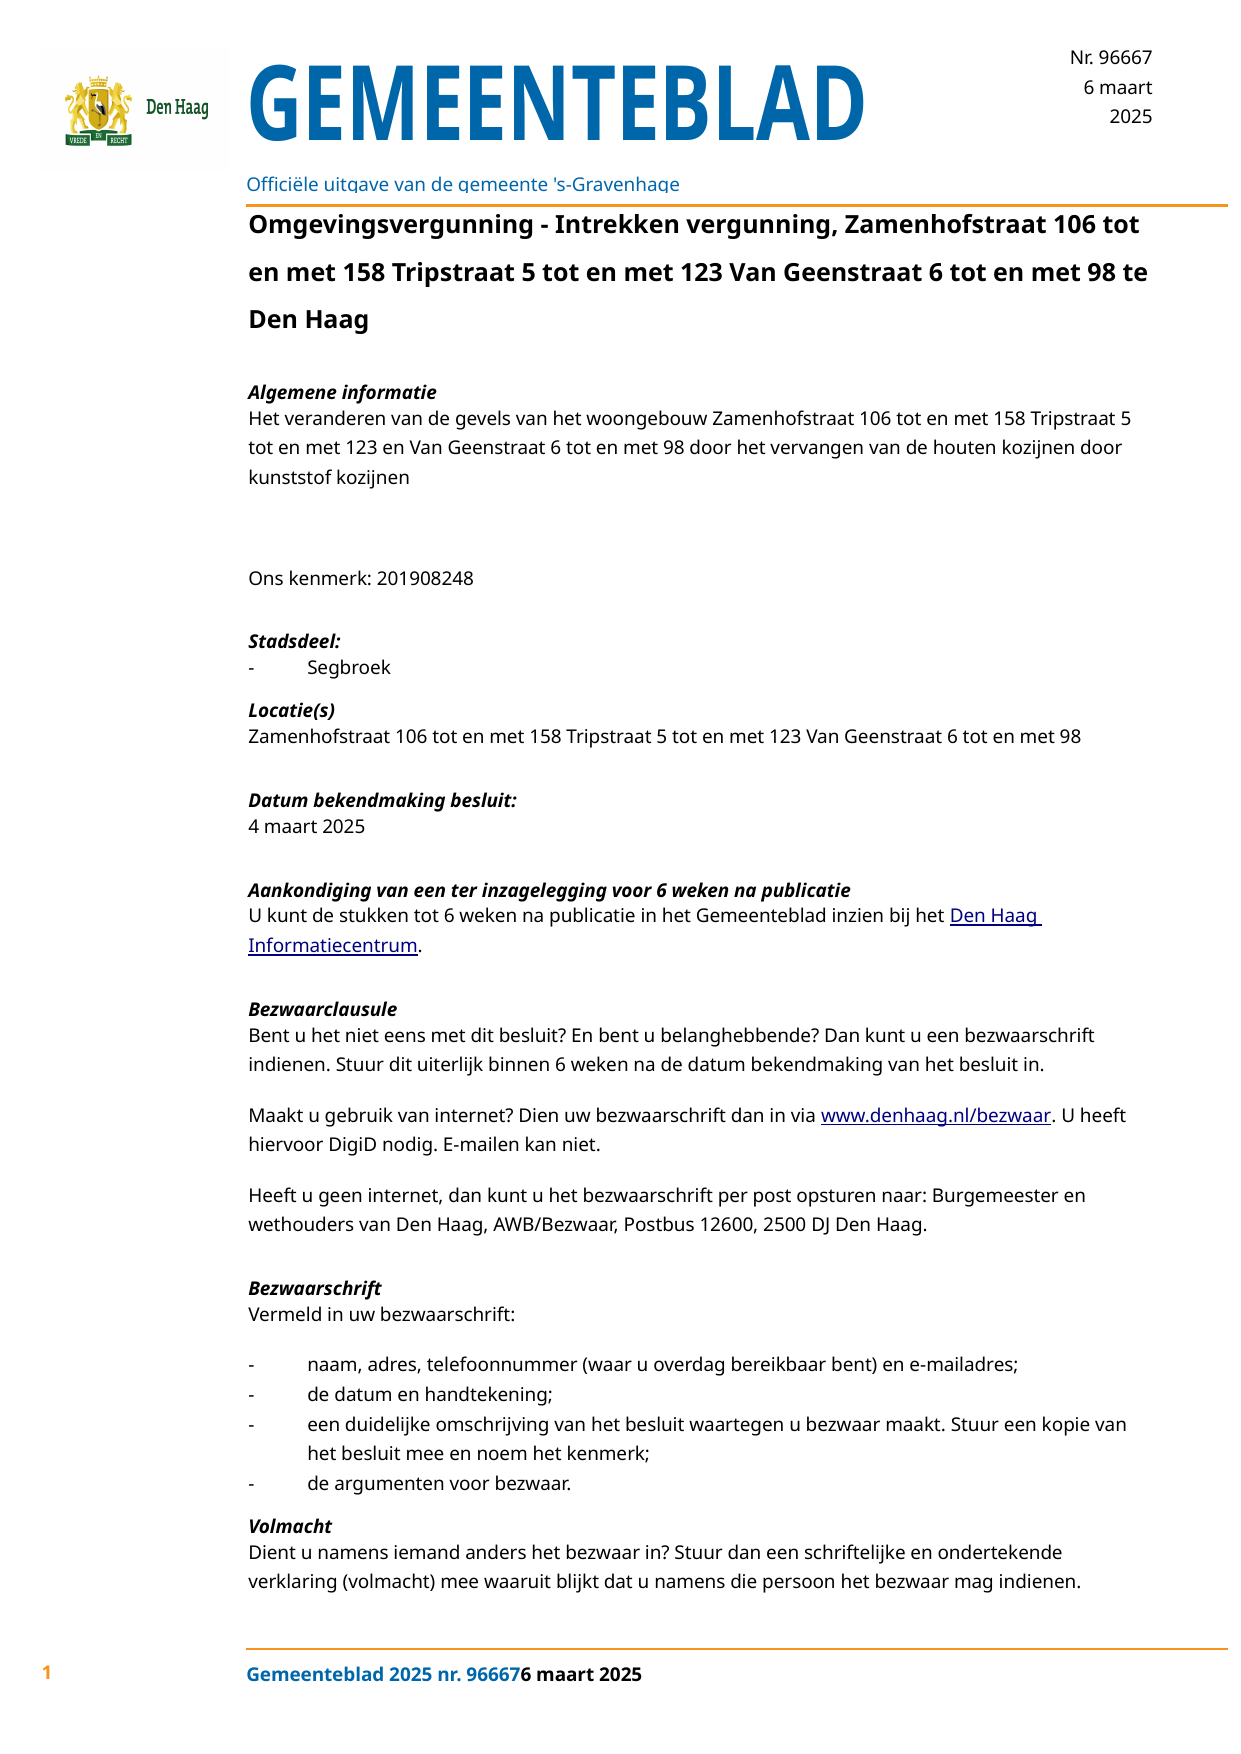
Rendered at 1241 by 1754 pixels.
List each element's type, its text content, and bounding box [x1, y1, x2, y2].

text Bezwaarclausule [248, 996, 1152, 1022]
text Locatie(s) [248, 698, 1152, 723]
text Aankondiging van een ter inzagelegging voor 6 weken na publicatie [248, 877, 1152, 903]
text Vermeld in uw bezwaarschrift: [248, 1301, 1152, 1327]
text Dient u namens iemand anders het bezwaar in? Stuur dan een schriftelijke en ondertekende verklaring (volmacht) mee waaruit blijkt dat u namens die persoon het bezwaar mag indienen. [248, 1539, 1152, 1594]
list de argumenten voor bezwaar. [248, 1470, 1152, 1496]
text Maakt u gebruik van internet? Dien uw bezwaarschrift dan in via www.denhaag.nl/bezwaar. U heeft hiervoor DigiD nodig. E-mailen kan niet. [248, 1102, 1152, 1157]
list naam, adres, telefoonnummer (waar u overdag bereikbaar bent) en e-mailadres; [248, 1352, 1152, 1377]
text Volmacht [248, 1513, 1152, 1539]
text Ons kenmerk: 201908248 [248, 565, 1152, 591]
text Het veranderen van de gevels van het woongebouw Zamenhofstraat 106 tot en met 158 Tripstraat 5 tot en met 123 en Van Geenstraat 6 tot en met 98 door het vervangen van de houten kozijnen door kunststof kozijnen [248, 405, 1152, 490]
text Algemene informatie [248, 379, 1152, 405]
text Zamenhofstraat 106 tot en met 158 Tripstraat 5 tot en met 123 Van Geenstraat 6 tot en met 98 [248, 723, 1152, 749]
text Bezwaarschrift [248, 1276, 1152, 1301]
list Segbroek [248, 654, 1152, 680]
text Heeft u geen internet, dan kunt u het bezwaarschrift per post opsturen naar: Burgemeester en wethouders van Den Haag, AWB/Bezwaar, Postbus 12600, 2500 DJ Den Haag. [248, 1182, 1152, 1237]
text Datum bekendmaking besluit: [248, 787, 1152, 813]
text U kunt de stukken tot 6 weken na publicatie in het Gemeenteblad inzien bij het Den Haag Informatiecentrum. [248, 903, 1152, 958]
text Bent u het niet eens met dit besluit? En bent u belanghebbende? Dan kunt u een bezwaarschrift indienen. Stuur dit uiterlijk binnen 6 weken na de datum bekendmaking van het besluit in. [248, 1022, 1152, 1077]
text Stadsdeel: [248, 629, 1152, 654]
text Omgevingsvergunning - Intrekken vergunning, Zamenhofstraat 106 tot en met 158 Tripstraat 5 tot en met 123 Van Geenstraat 6 tot en met 98 te Den Haag [248, 207, 1152, 336]
text 4 maart 2025 [248, 813, 1152, 839]
list een duidelijke omschrijving van het besluit waartegen u bezwaar maakt. Stuur een kopie van het besluit mee en noem het kenmerk; [248, 1411, 1152, 1466]
picture [41, 47, 231, 172]
list de datum en handtekening; [248, 1381, 1152, 1407]
